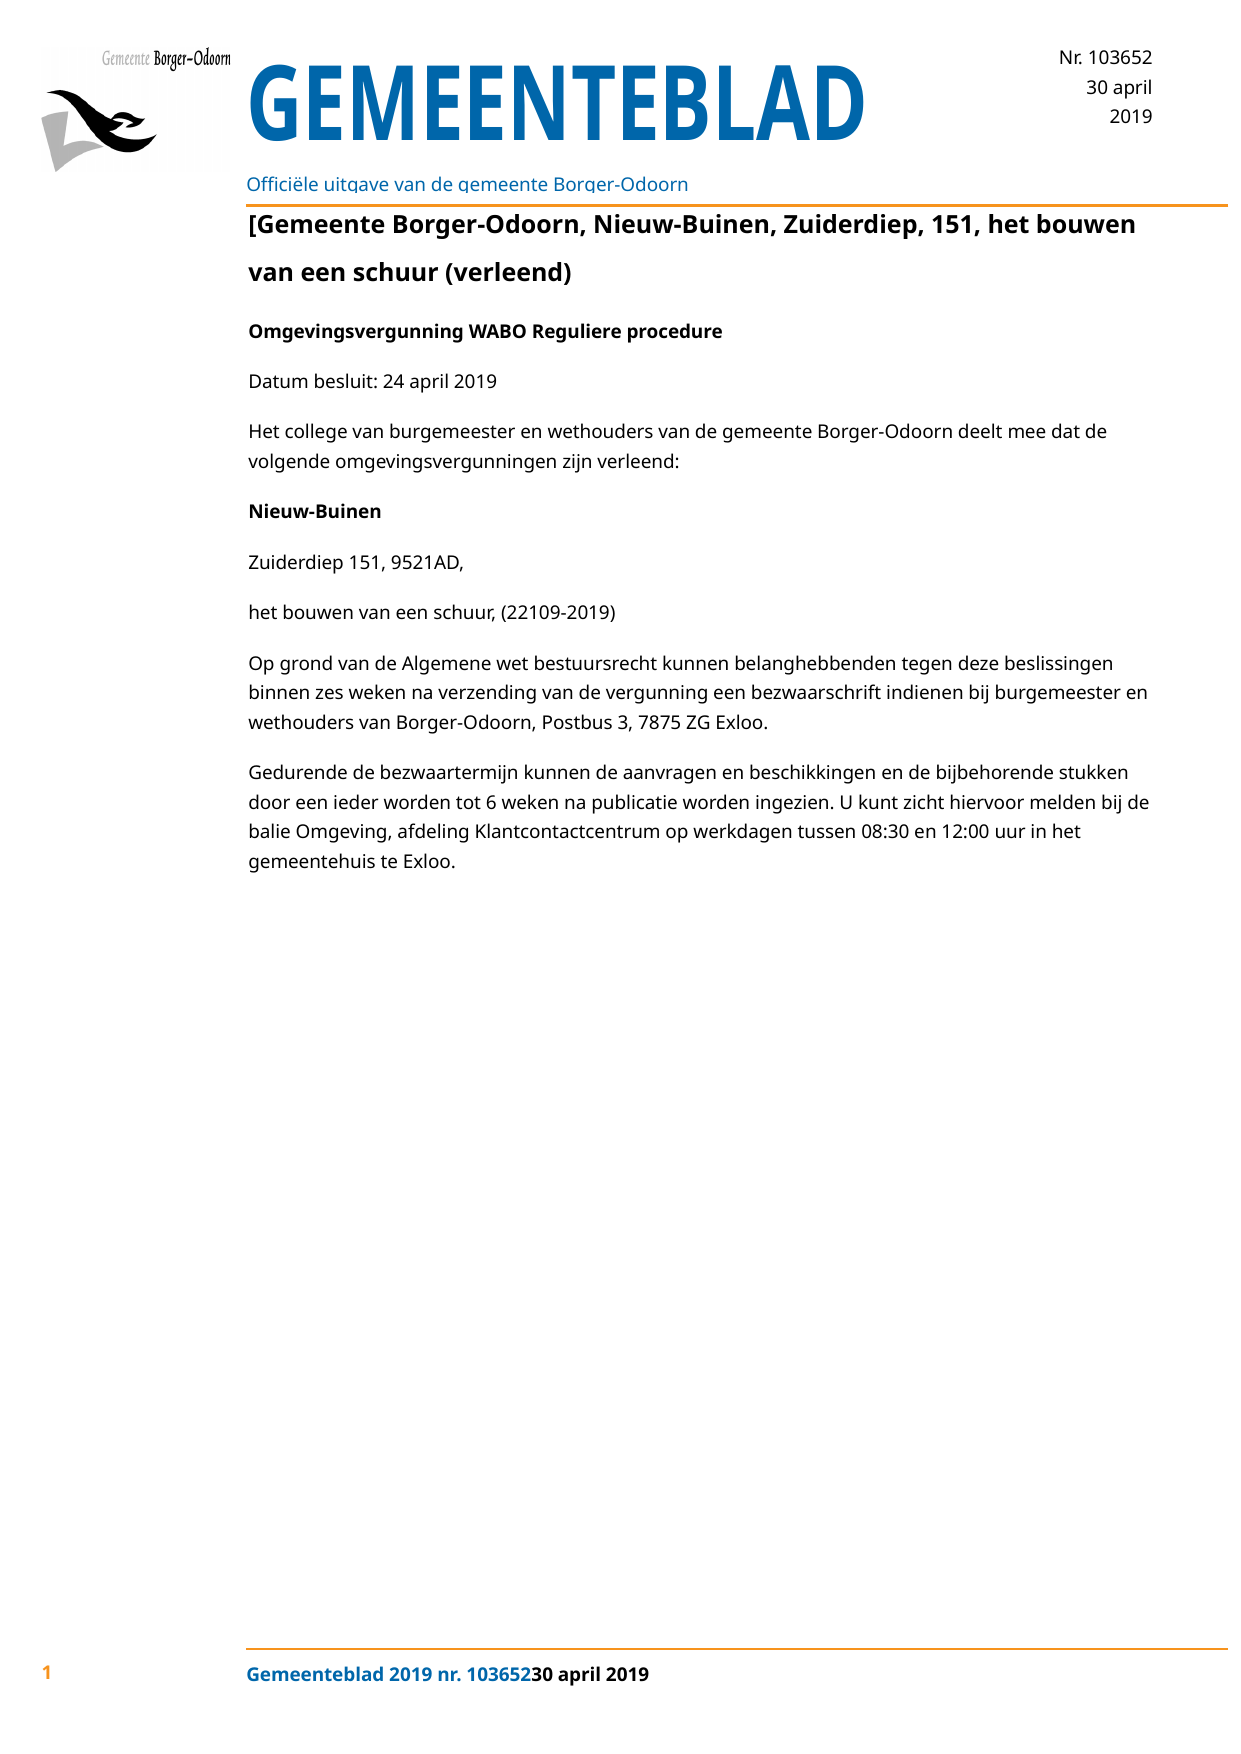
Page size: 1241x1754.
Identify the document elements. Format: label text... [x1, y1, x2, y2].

text Nieuw-Buinen [248, 499, 1152, 524]
picture [41, 47, 231, 172]
text Op grond van de Algemene wet bestuursrecht kunnen belanghebbenden tegen deze beslissingen binnen zes weken na verzending van de vergunning een bezwaarschrift indienen bij burgemeester en wethouders van Borger-Odoorn, Postbus 3, 7875 ZG Exloo. [248, 650, 1152, 735]
text Zuiderdiep 151, 9521AD, [248, 549, 1152, 575]
text Gedurende de bezwaartermijn kunnen de aanvragen en beschikkingen en de bijbehorende stukken door een ieder worden tot 6 weken na publicatie worden ingezien. U kunt zicht hiervoor melden bij de balie Omgeving, afdeling Klantcontactcentrum op werkdagen tussen 08:30 en 12:00 uur in het gemeentehuis te Exloo. [248, 759, 1152, 874]
text [Gemeente Borger-Odoorn, Nieuw-Buinen, Zuiderdiep, 151, het bouwen van een schuur (verleend) [248, 207, 1152, 288]
text het bouwen van een schuur, (22109-2019) [248, 599, 1152, 625]
text Het college van burgemeester en wethouders van de gemeente Borger-Odoorn deelt mee dat de volgende omgevingsvergunningen zijn verleend: [248, 419, 1152, 474]
text Datum besluit: 24 april 2019 [248, 368, 1152, 394]
text Omgevingsvergunning WABO Reguliere procedure [248, 318, 1152, 344]
